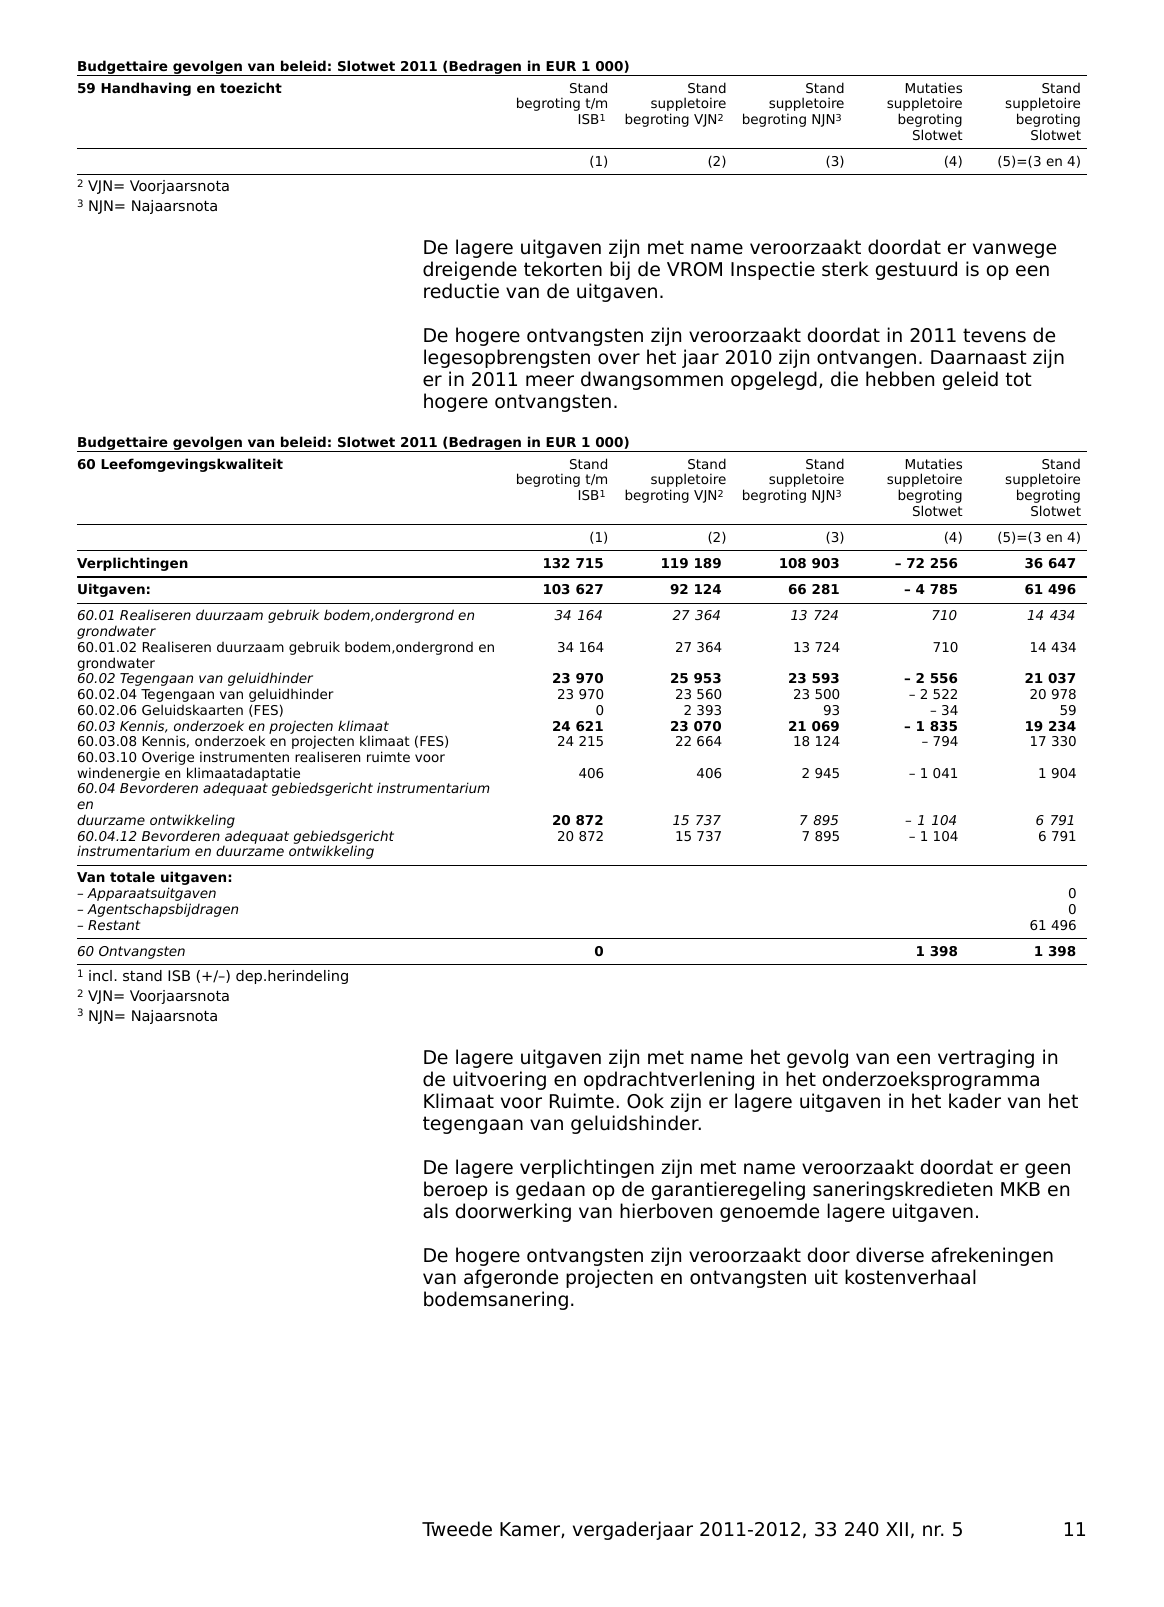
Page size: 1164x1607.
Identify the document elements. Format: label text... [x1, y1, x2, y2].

table_cell – 1 104 [850, 829, 968, 864]
table_cell – Agentschapsbijdragen [77, 902, 496, 917]
table_cell [614, 939, 732, 964]
table_cell (5)=(3 en 4) [969, 525, 1087, 550]
table_cell [496, 781, 614, 813]
table_cell 710 [850, 604, 968, 640]
table_cell 18 124 [732, 734, 850, 750]
table_cell Verplichtingen [77, 551, 496, 576]
table_cell 60 Ontvangsten [77, 939, 496, 964]
table_cell (1) [496, 525, 614, 550]
table_cell 19 234 [969, 718, 1087, 734]
table_cell 21 069 [732, 718, 850, 734]
table_cell 60 Leefomgevingskwaliteit [77, 452, 496, 524]
table_cell Stand begroting t/m ISB1 [496, 452, 614, 524]
table_cell 0 [496, 703, 614, 718]
table_cell 23 970 [496, 687, 614, 703]
table_cell Stand suppletoire begroting NJN3 [732, 76, 850, 148]
table_cell Stand suppletoire begroting VJN2 [614, 76, 732, 148]
table_cell (2) [614, 525, 732, 550]
table_cell [496, 918, 614, 938]
table_cell 7 895 [732, 829, 850, 864]
table_cell 13 724 [732, 640, 850, 671]
table_cell (2) [614, 149, 732, 174]
table_cell [614, 902, 732, 917]
table_cell 13 724 [732, 604, 850, 640]
table_cell 15 737 [614, 813, 732, 828]
table_cell 1 904 [969, 766, 1087, 781]
table_cell 0 [969, 886, 1087, 902]
table_cell 1 398 [969, 939, 1087, 964]
table_cell 406 [614, 766, 732, 781]
table_cell – Apparaatsuitgaven [77, 886, 496, 902]
text De lagere uitgaven zijn met name veroorzaakt doordat er vanwege dreigende tekorten bij de VROM Inspectie sterk gestuurd is op een reductie van de uitgaven. [422, 237, 1087, 303]
table_cell – 1 041 [850, 766, 968, 781]
table_cell 27 364 [614, 640, 732, 671]
table_cell Stand suppletoire begroting NJN3 [732, 452, 850, 524]
table_cell 23 970 [496, 671, 614, 687]
table_cell 60.04 Bevorderen adequaat gebiedsgericht instrumentarium en [77, 781, 496, 813]
table_cell – 2 522 [850, 687, 968, 703]
table_cell [732, 781, 850, 813]
table_cell – Restant [77, 918, 496, 938]
table_cell [969, 866, 1087, 886]
table_cell 61 496 [969, 578, 1087, 602]
table_cell – 794 [850, 734, 968, 750]
table_cell 406 [496, 766, 614, 781]
text De lagere verplichtingen zijn met name veroorzaakt doordat er geen beroep is gedaan op de garantieregeling saneringskredieten MKB en als doorwerking van hierboven genoemde lagere uitgaven. [422, 1157, 1087, 1223]
table_cell Mutaties suppletoire begroting Slotwet [850, 452, 968, 524]
table_cell 20 978 [969, 687, 1087, 703]
table_cell (3) [732, 149, 850, 174]
table_cell [496, 750, 614, 766]
table_cell [496, 902, 614, 917]
table_cell [732, 886, 850, 902]
table_cell 24 621 [496, 718, 614, 734]
table_cell 60.03.08 Kennis, onderzoek en projecten klimaat (FES) [77, 734, 496, 750]
table_cell Mutaties suppletoire begroting Slotwet [850, 76, 968, 148]
table_cell 61 496 [969, 918, 1087, 938]
table_cell 6 791 [969, 829, 1087, 864]
table_cell Stand suppletoire begroting Slotwet [969, 452, 1087, 524]
table_cell – 34 [850, 703, 968, 718]
table_cell 0 [496, 939, 614, 964]
table_cell [850, 918, 968, 938]
table_cell (4) [850, 525, 968, 550]
table_cell [77, 149, 496, 174]
table_cell Stand suppletoire begroting VJN2 [614, 452, 732, 524]
table_cell [614, 918, 732, 938]
table_cell [732, 866, 850, 886]
table_cell 108 903 [732, 551, 850, 576]
table_cell 25 953 [614, 671, 732, 687]
text De lagere uitgaven zijn met name het gevolg van een vertraging in de uitvoering en opdrachtverlening in het onderzoeksprogramma Klimaat voor Ruimte. Ook zijn er lagere uitgaven in het kader van het tegengaan van geluidshinder. [422, 1047, 1087, 1134]
table_cell 66 281 [732, 578, 850, 602]
table_cell 60.01.02 Realiseren duurzaam gebruik bodem,ondergrond en grondwater [77, 640, 496, 671]
table_cell [496, 886, 614, 902]
table_cell [732, 918, 850, 938]
table_cell 132 715 [496, 551, 614, 576]
table_header Budgettaire gevolgen van beleid: Slotwet 2011 (Bedragen in EUR 1 000) [77, 59, 1087, 75]
table_cell 60.03 Kennis, onderzoek en projecten klimaat [77, 718, 496, 734]
table_cell duurzame ontwikkeling [77, 813, 496, 828]
table_cell Uitgaven: [77, 578, 496, 602]
table_cell [969, 750, 1087, 766]
table_cell – 4 785 [850, 578, 968, 602]
table_cell [496, 866, 614, 886]
table_cell 60.02.04 Tegengaan van geluidhinder [77, 687, 496, 703]
table_cell – 2 556 [850, 671, 968, 687]
table_cell 20 872 [496, 829, 614, 864]
table_cell [732, 939, 850, 964]
table_cell 103 627 [496, 578, 614, 602]
table_cell 21 037 [969, 671, 1087, 687]
table_header Budgettaire gevolgen van beleid: Slotwet 2011 (Bedragen in EUR 1 000) [77, 435, 1087, 451]
table_cell Stand begroting t/m ISB1 [496, 76, 614, 148]
table_cell 710 [850, 640, 968, 671]
table_cell (5)=(3 en 4) [969, 149, 1087, 174]
text De hogere ontvangsten zijn veroorzaakt door diverse afrekeningen van afgeronde projecten en ontvangsten uit kostenverhaal bodemsanering. [422, 1245, 1087, 1311]
table_cell 20 872 [496, 813, 614, 828]
table_cell 2 945 [732, 766, 850, 781]
table_cell [850, 886, 968, 902]
table_cell 2 VJN= Voorjaarsnota 3 NJN= Najaarsnota [77, 175, 1087, 215]
table_cell 36 647 [969, 551, 1087, 576]
table_cell 34 164 [496, 604, 614, 640]
table_cell Van totale uitgaven: [77, 866, 496, 886]
table_cell 14 434 [969, 640, 1087, 671]
table_cell 23 560 [614, 687, 732, 703]
table_cell [732, 750, 850, 766]
table_cell [850, 902, 968, 917]
table_cell 60.04.12 Bevorderen adequaat gebiedsgericht instrumentarium en duurzame ontwikkeling [77, 829, 496, 864]
table_cell 6 791 [969, 813, 1087, 828]
table_cell Stand suppletoire begroting Slotwet [969, 76, 1087, 148]
table_cell 7 895 [732, 813, 850, 828]
table_cell 23 593 [732, 671, 850, 687]
table_cell [614, 886, 732, 902]
table_cell 15 737 [614, 829, 732, 864]
table_cell [77, 525, 496, 550]
table_cell 60.02.06 Geluidskaarten (FES) [77, 703, 496, 718]
table_cell 24 215 [496, 734, 614, 750]
table_cell 59 Handhaving en toezicht [77, 76, 496, 148]
table_cell windenergie en klimaatadaptatie [77, 766, 496, 781]
table_cell 23 070 [614, 718, 732, 734]
table_cell 93 [732, 703, 850, 718]
table_cell 22 664 [614, 734, 732, 750]
table_cell 1 incl. stand ISB (+/–) dep.herindeling 2 VJN= Voorjaarsnota 3 NJN= Najaarsnota [77, 965, 1087, 1024]
table_cell 23 500 [732, 687, 850, 703]
table_cell 14 434 [969, 604, 1087, 640]
table_cell 0 [969, 902, 1087, 917]
table_cell [850, 781, 968, 813]
table_cell 1 398 [850, 939, 968, 964]
table_cell 60.03.10 Overige instrumenten realiseren ruimte voor [77, 750, 496, 766]
table_cell 27 364 [614, 604, 732, 640]
table_cell – 72 256 [850, 551, 968, 576]
table_cell 92 124 [614, 578, 732, 602]
table_cell 60.02 Tegengaan van geluidhinder [77, 671, 496, 687]
table_cell [732, 902, 850, 917]
table_cell [614, 866, 732, 886]
table_cell (3) [732, 525, 850, 550]
table_cell 59 [969, 703, 1087, 718]
table_cell 17 330 [969, 734, 1087, 750]
table_cell [969, 781, 1087, 813]
table_cell [614, 750, 732, 766]
table_cell – 1 835 [850, 718, 968, 734]
table_cell [614, 781, 732, 813]
table_cell 119 189 [614, 551, 732, 576]
table_cell [850, 866, 968, 886]
table_cell (4) [850, 149, 968, 174]
table_cell 34 164 [496, 640, 614, 671]
table_cell – 1 104 [850, 813, 968, 828]
table_cell (1) [496, 149, 614, 174]
table_cell 2 393 [614, 703, 732, 718]
text De hogere ontvangsten zijn veroorzaakt doordat in 2011 tevens de legesopbrengsten over het jaar 2010 zijn ontvangen. Daarnaast zijn er in 2011 meer dwangsommen opgelegd, die hebben geleid tot hogere ontvangsten. [422, 325, 1087, 413]
table_cell [850, 750, 968, 766]
table_cell 60.01 Realiseren duurzaam gebruik bodem,ondergrond en grondwater [77, 604, 496, 640]
